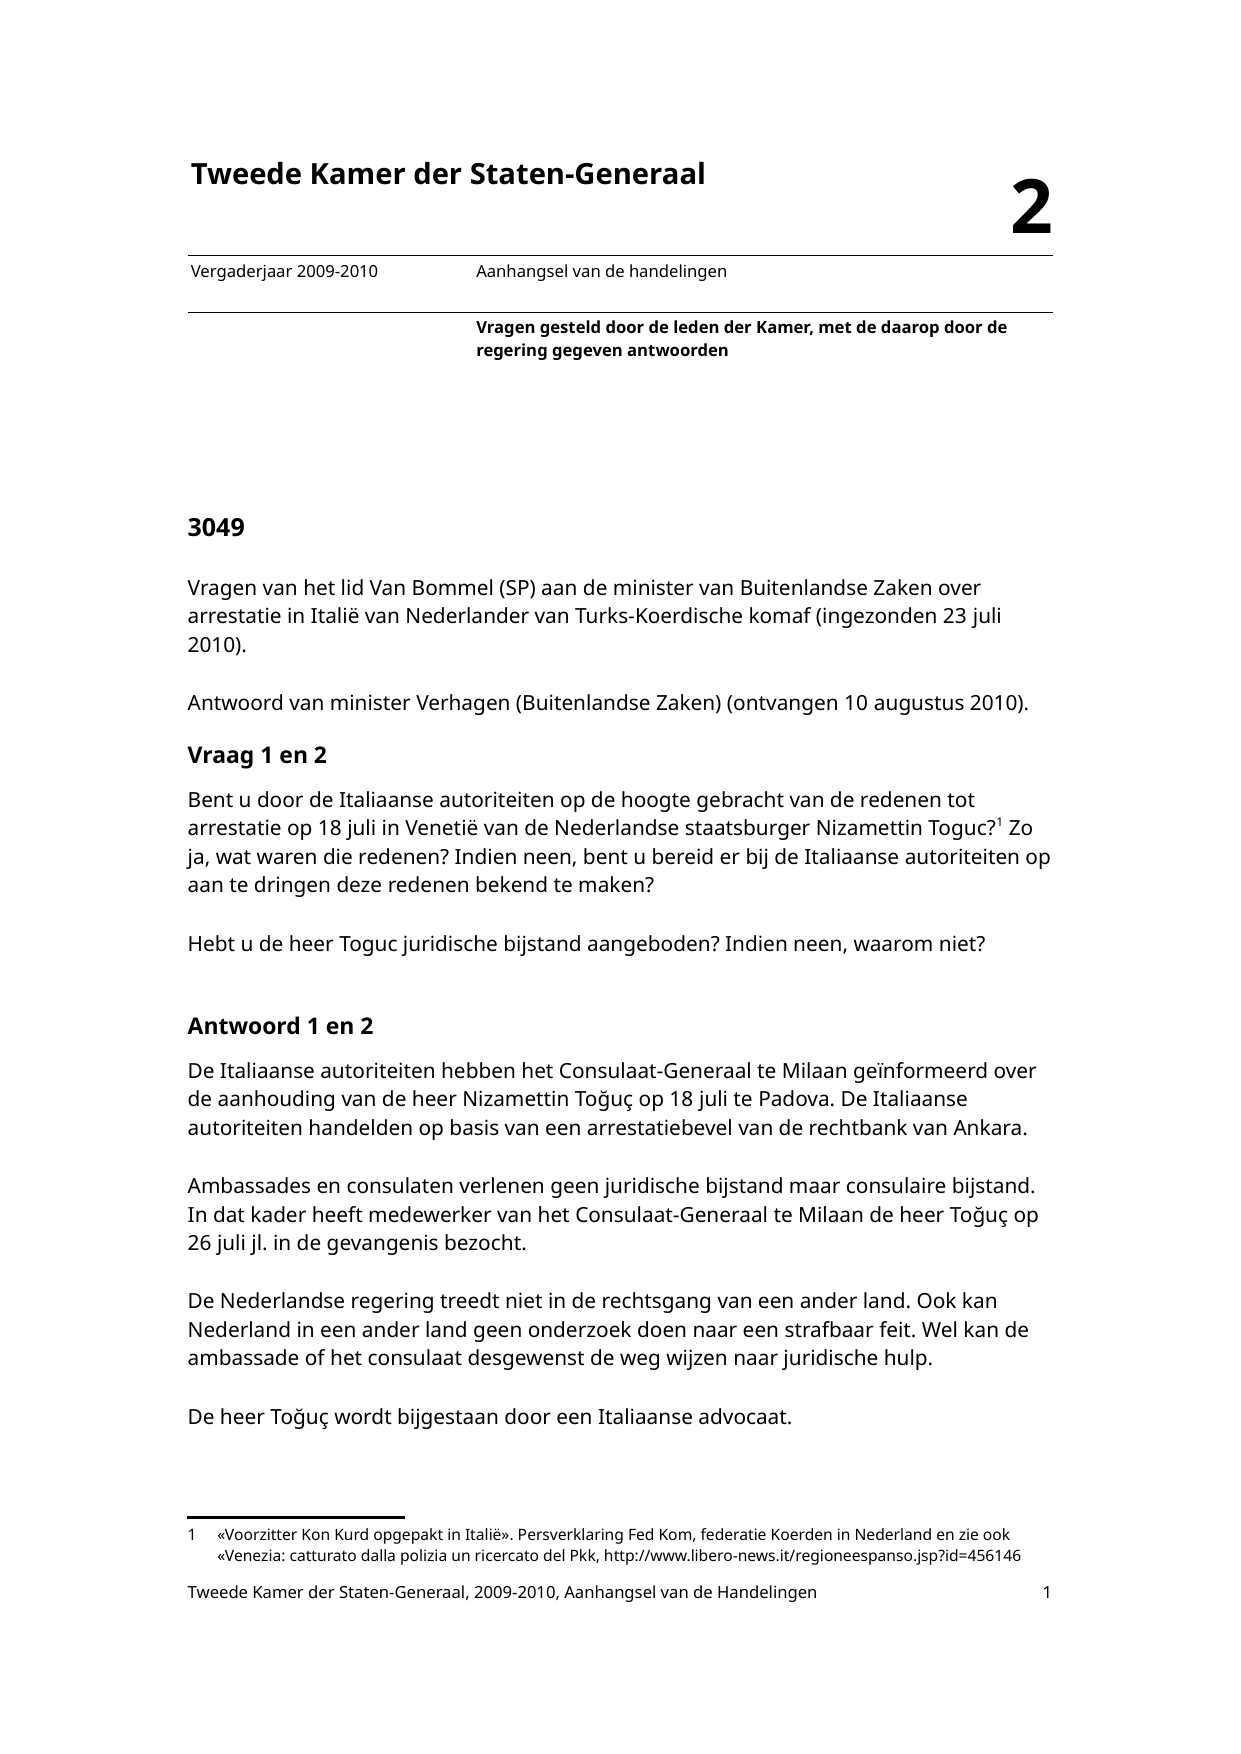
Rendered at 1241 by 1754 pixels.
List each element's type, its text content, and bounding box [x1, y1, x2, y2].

text De heer Toğuç wordt bijgestaan door een Italiaanse advocaat. [187, 1402, 1053, 1430]
text Vragen van het lid Van Bommel (SP) aan de minister van Buitenlandse Zaken over arrestatie in Italië van Nederlander van Turks-Koerdische komaf (ingezonden 23 juli 2010). [187, 573, 1053, 658]
text 3049 [187, 509, 1053, 543]
table_header 2 [880, 150, 1053, 255]
subtitle Vraag 1 en 2 [187, 739, 1053, 770]
text De Italiaanse autoriteiten hebben het Consulaat-Generaal te Milaan geïnformeerd over de aanhouding van de heer Nizamettin Toğuç op 18 juli te Padova. De Italiaanse autoriteiten handelden op basis van een arrestatiebevel van de rechtbank van Ankara. [187, 1056, 1053, 1141]
text «Voorzitter Kon Kurd opgepakt in Italië». Persverklaring Fed Kom, federatie Koerden in Nederland en zie ook «Venezia: catturato dalla polizia un ricercato del Pkk, http://www.libero-news.it/regioneespanso.jsp?id=456146 [187, 1481, 1053, 1566]
text Bent u door de Italiaanse autoriteiten op de hoogte gebracht van de redenen tot arrestatie op 18 juli in Venetië van de Nederlandse staatsburger Nizamettin Toguc? Zo ja, wat waren die redenen? Indien neen, bent u bereid er bij de Italiaanse autoriteiten op aan te dringen deze redenen bekend te maken? [187, 785, 1053, 899]
table_cell Vragen gesteld door de leden der Kamer, met de daarop door de regering gegeven antwoorden [473, 313, 1053, 361]
text Antwoord van minister Verhagen (Buitenlandse Zaken) (ontvangen 10 augustus 2010). [187, 688, 1053, 716]
subtitle Antwoord 1 en 2 [187, 1010, 1053, 1041]
table_cell [188, 313, 473, 361]
text Ambassades en consulaten verlenen geen juridische bijstand maar consulaire bijstand. In dat kader heeft medewerker van het Consulaat-Generaal te Milaan de heer Toğuç op 26 juli jl. in de gevangenis bezocht. [187, 1171, 1053, 1257]
table_header Tweede Kamer der Staten-Generaal [188, 150, 879, 255]
table_cell Vergaderjaar 2009-2010 [188, 256, 473, 312]
text De Nederlandse regering treedt niet in de rechtsgang van een ander land. Ook kan Nederland in een ander land geen onderzoek doen naar een strafbaar feit. Wel kan de ambassade of het consulaat desgewenst de weg wijzen naar juridische hulp. [187, 1287, 1053, 1372]
text Hebt u de heer Toguc juridische bijstand aangeboden? Indien neen, waarom niet? [187, 929, 1053, 957]
table_cell Aanhangsel van de handelingen [473, 256, 1053, 312]
